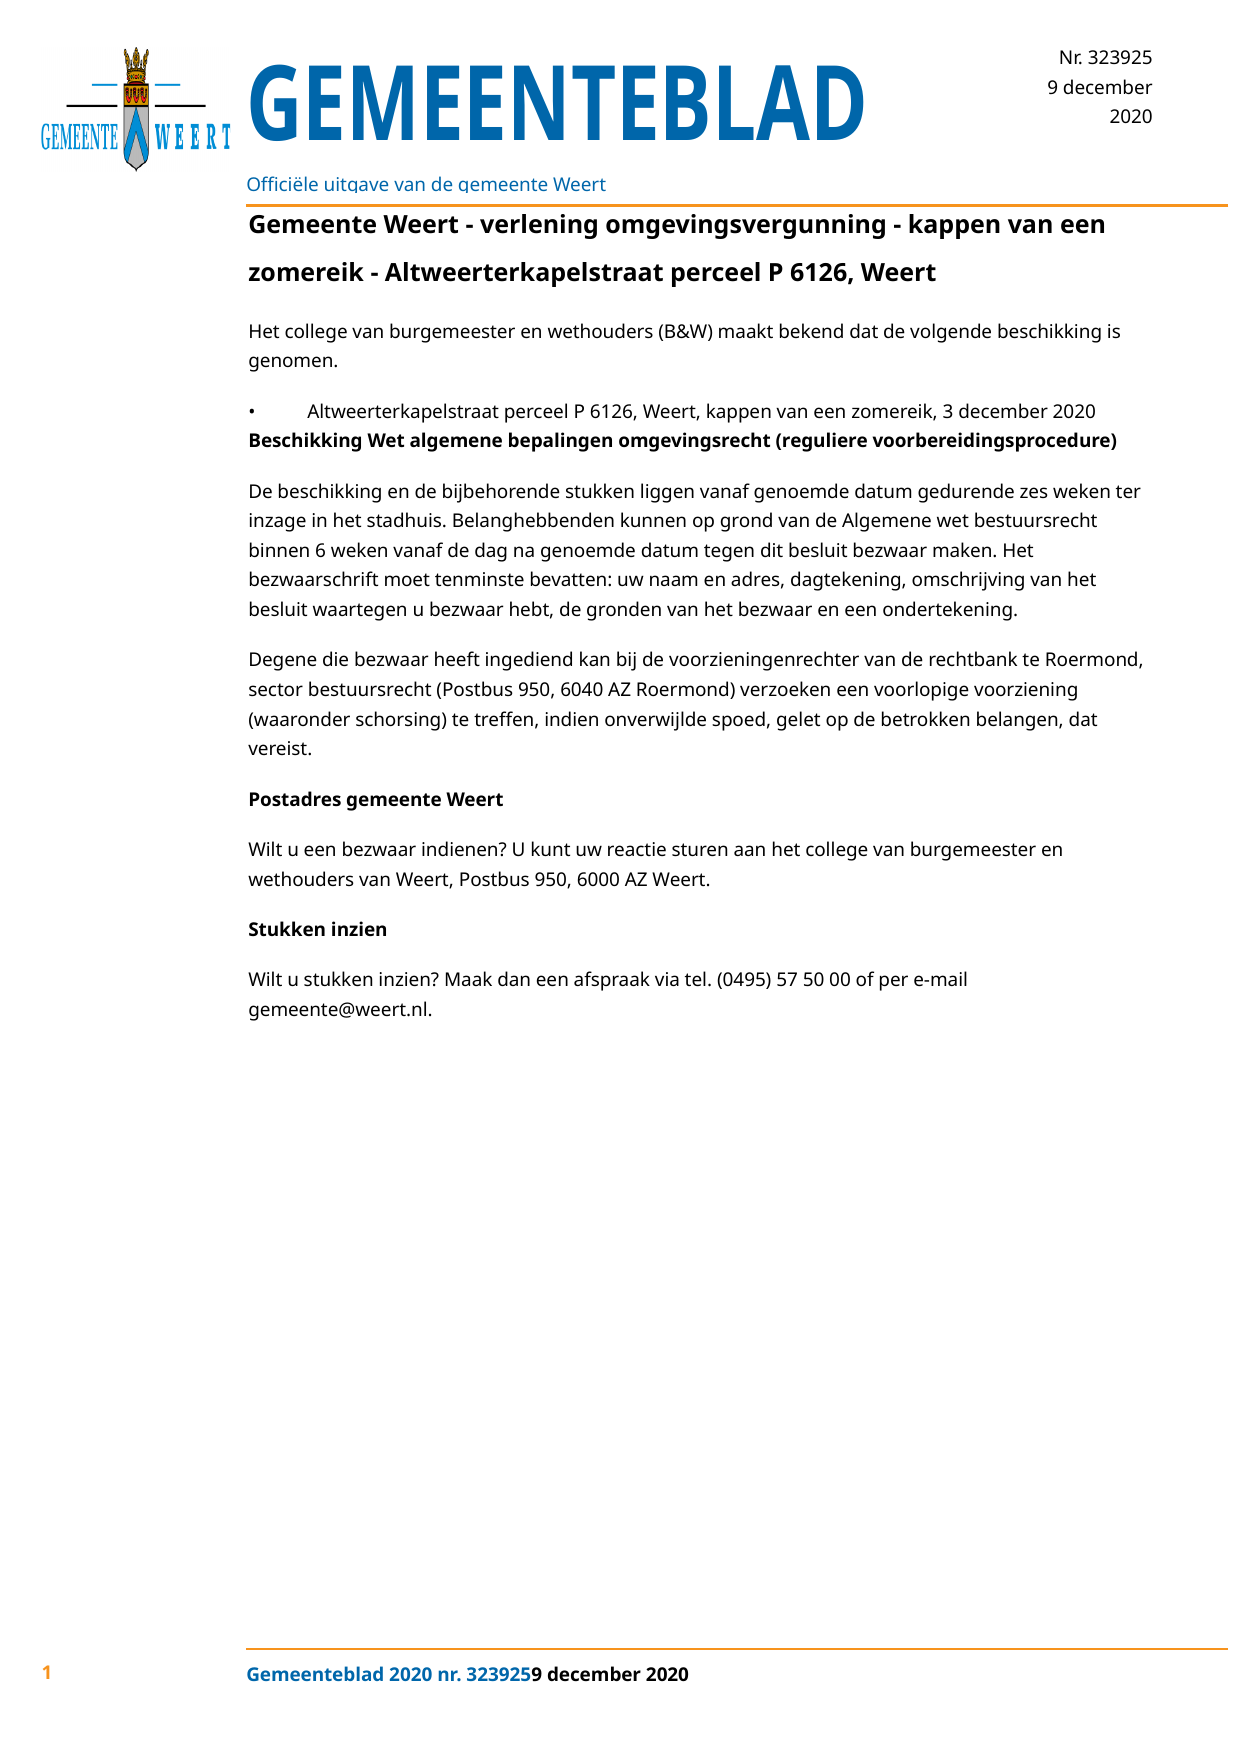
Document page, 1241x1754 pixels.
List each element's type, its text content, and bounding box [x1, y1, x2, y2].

text Gemeente Weert - verlening omgevingsvergunning - kappen van een zomereik - Altweerterkapelstraat perceel P 6126, Weert [248, 207, 1152, 288]
list Altweerterkapelstraat perceel P 6126, Weert, kappen van een zomereik, 3 december 2020 [248, 398, 1152, 424]
text Stukken inzien [248, 916, 1152, 942]
text Wilt u een bezwaar indienen? U kunt uw reactie sturen aan het college van burgemeester en wethouders van Weert, Postbus 950, 6000 AZ Weert. [248, 836, 1152, 892]
text Degene die bezwaar heeft ingediend kan bij de voorzieningenrechter van de rechtbank te Roermond, sector bestuursrecht (Postbus 950, 6040 AZ Roermond) verzoeken een voorlopige voorziening (waaronder schorsing) te treffen, indien onverwijlde spoed, gelet op de betrokken belangen, dat vereist. [248, 647, 1152, 761]
text Het college van burgemeester en wethouders (B&W) maakt bekend dat de volgende beschikking is genomen. [248, 318, 1152, 373]
text De beschikking en de bijbehorende stukken liggen vanaf genoemde datum gedurende zes weken ter inzage in het stadhuis. Belanghebbenden kunnen op grond van de Algemene wet bestuursrecht binnen 6 weken vanaf de dag na genoemde datum tegen dit besluit bezwaar maken. Het bezwaarschrift moet tenminste bevatten: uw naam en adres, dagtekening, omschrijving van het besluit waartegen u bezwaar hebt, de gronden van het bezwaar en een ondertekening. [248, 478, 1152, 622]
text Wilt u stukken inzien? Maak dan een afspraak via tel. (0495) 57 50 00 of per e-mail gemeente@weert.nl. [248, 967, 1152, 1022]
text Postadres gemeente Weert [248, 786, 1152, 812]
text Beschikking Wet algemene bepalingen omgevingsrecht (reguliere voorbereidingsprocedure) [248, 427, 1152, 453]
picture [41, 47, 231, 172]
